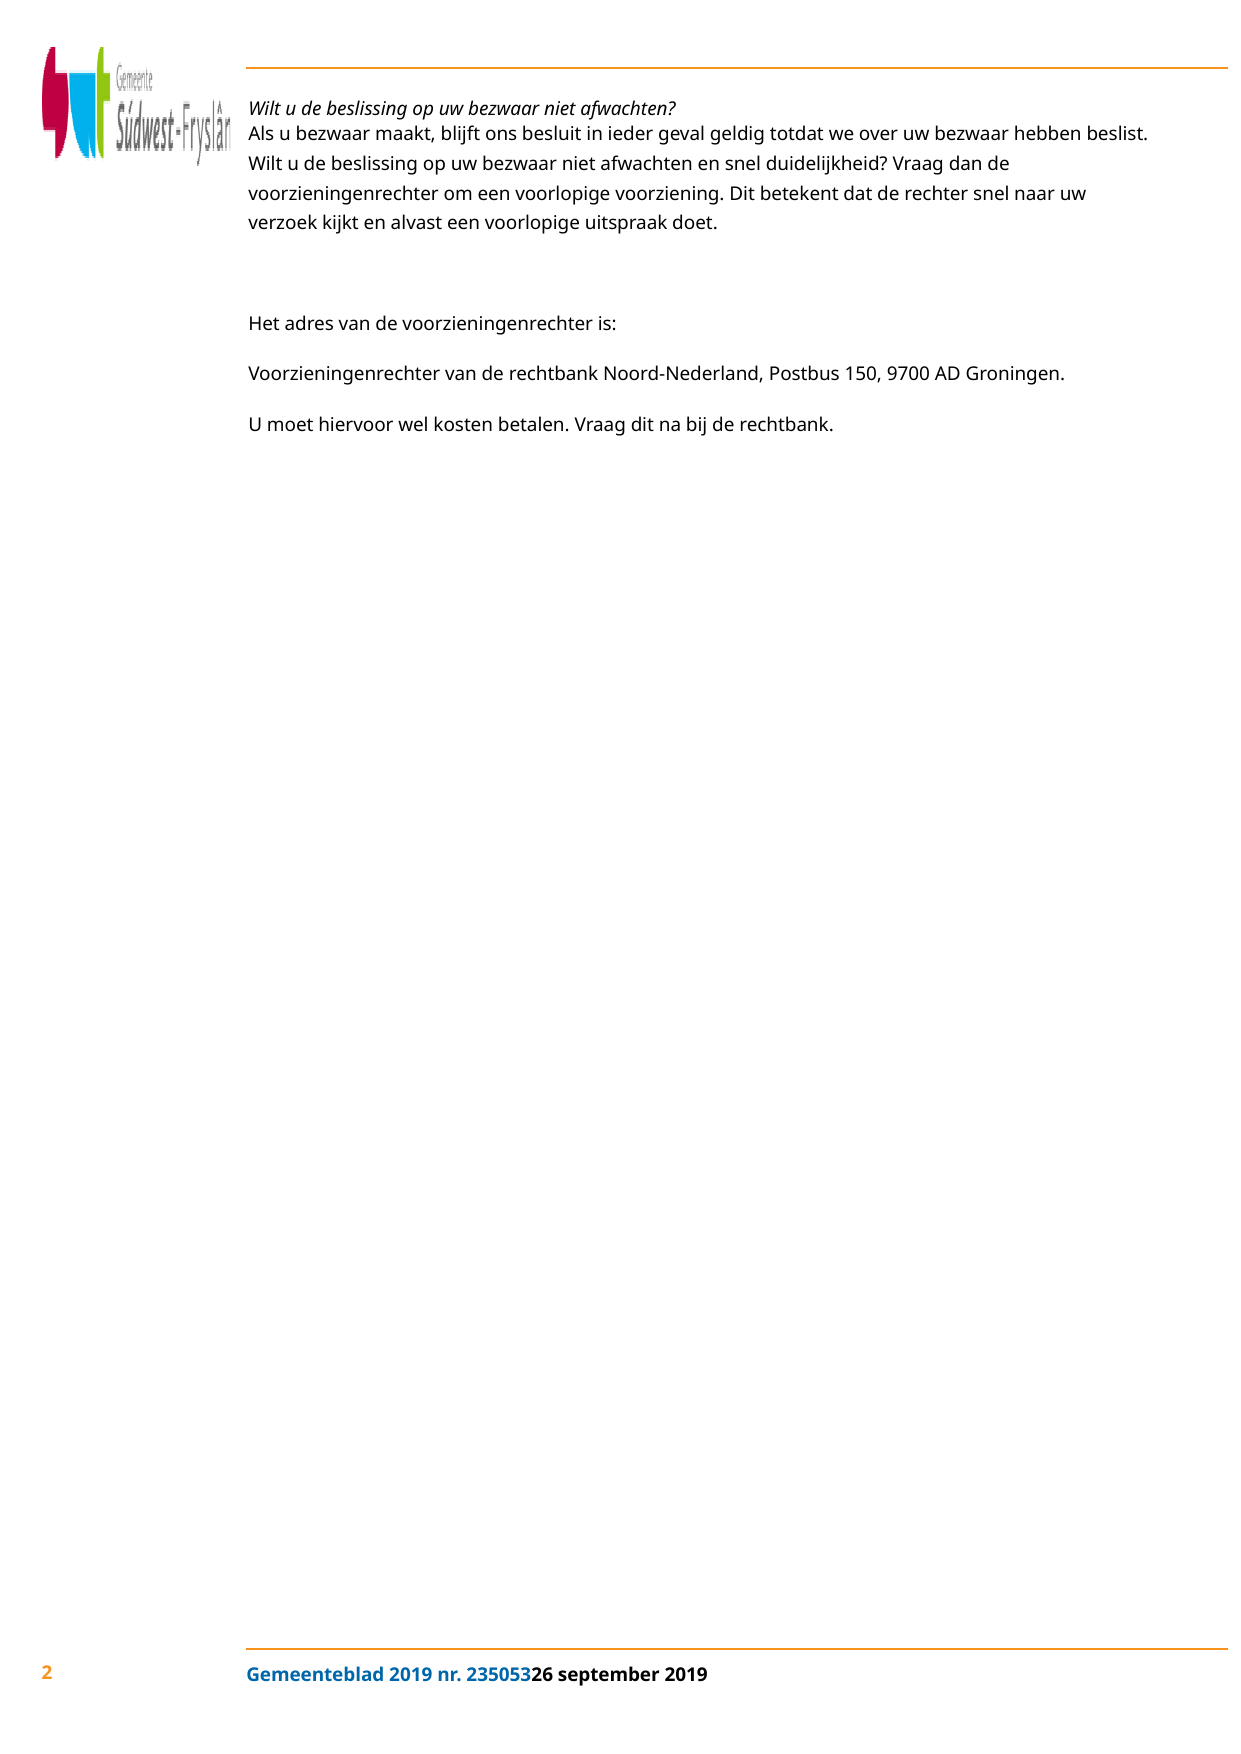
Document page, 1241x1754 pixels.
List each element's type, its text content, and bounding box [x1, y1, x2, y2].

text U moet hiervoor wel kosten betalen. Vraag dit na bij de rechtbank. [248, 411, 1152, 437]
text Voorzieningenrechter van de rechtbank Noord-Nederland, Postbus 150, 9700 AD Groningen. [248, 361, 1152, 386]
text Het adres van de voorzieningenrechter is: [248, 310, 1152, 336]
text Wilt u de beslissing op uw bezwaar niet afwachten? [248, 95, 1152, 121]
picture [41, 47, 231, 172]
text Als u bezwaar maakt, blijft ons besluit in ieder geval geldig totdat we over uw bezwaar hebben beslist. Wilt u de beslissing op uw bezwaar niet afwachten en snel duidelijkheid? Vraag dan de voorzieningenrechter om een voorlopige voorziening. Dit betekent dat de rechter snel naar uw verzoek kijkt en alvast een voorlopige uitspraak doet. [248, 121, 1152, 235]
